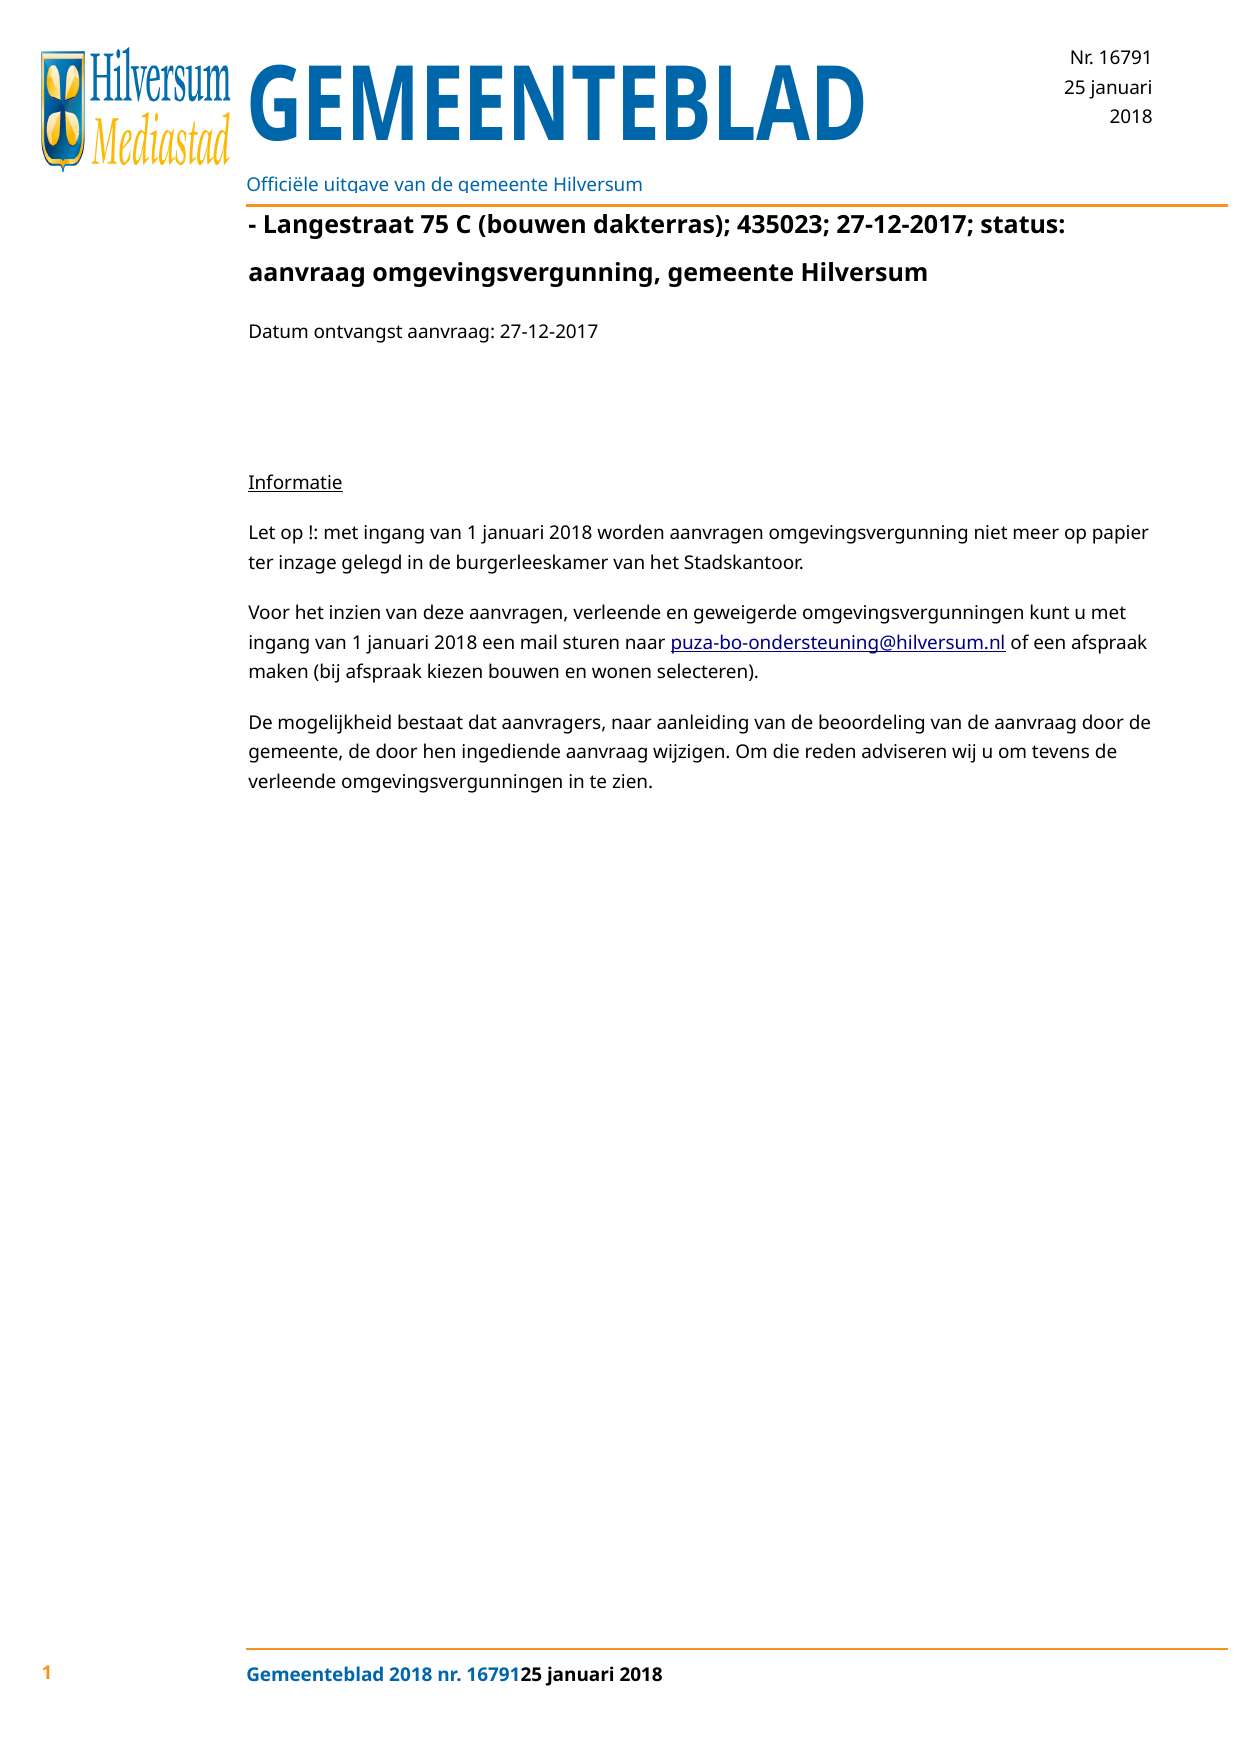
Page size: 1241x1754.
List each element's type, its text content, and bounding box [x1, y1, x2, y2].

text Voor het inzien van deze aanvragen, verleende en geweigerde omgevingsvergunningen kunt u met ingang van 1 januari 2018 een mail sturen naar puza-bo-ondersteuning@hilversum.nl of een afspraak maken (bij afspraak kiezen bouwen en wonen selecteren). [248, 599, 1152, 684]
text De mogelijkheid bestaat dat aanvragers, naar aanleiding van de beoordeling van de aanvraag door de gemeente, de door hen ingediende aanvraag wijzigen. Om die reden adviseren wij u om tevens de verleende omgevingsvergunningen in te zien. [248, 709, 1152, 794]
text Datum ontvangst aanvraag: 27-12-2017 [248, 318, 1152, 344]
picture [41, 47, 231, 172]
text Let op !: met ingang van 1 januari 2018 worden aanvragen omgevingsvergunning niet meer op papier ter inzage gelegd in de burgerleeskamer van het Stadskantoor. [248, 519, 1152, 575]
text Informatie [248, 469, 1152, 495]
text - Langestraat 75 C (bouwen dakterras); 435023; 27-12-2017; status: aanvraag omgevingsvergunning, gemeente Hilversum [248, 207, 1152, 288]
